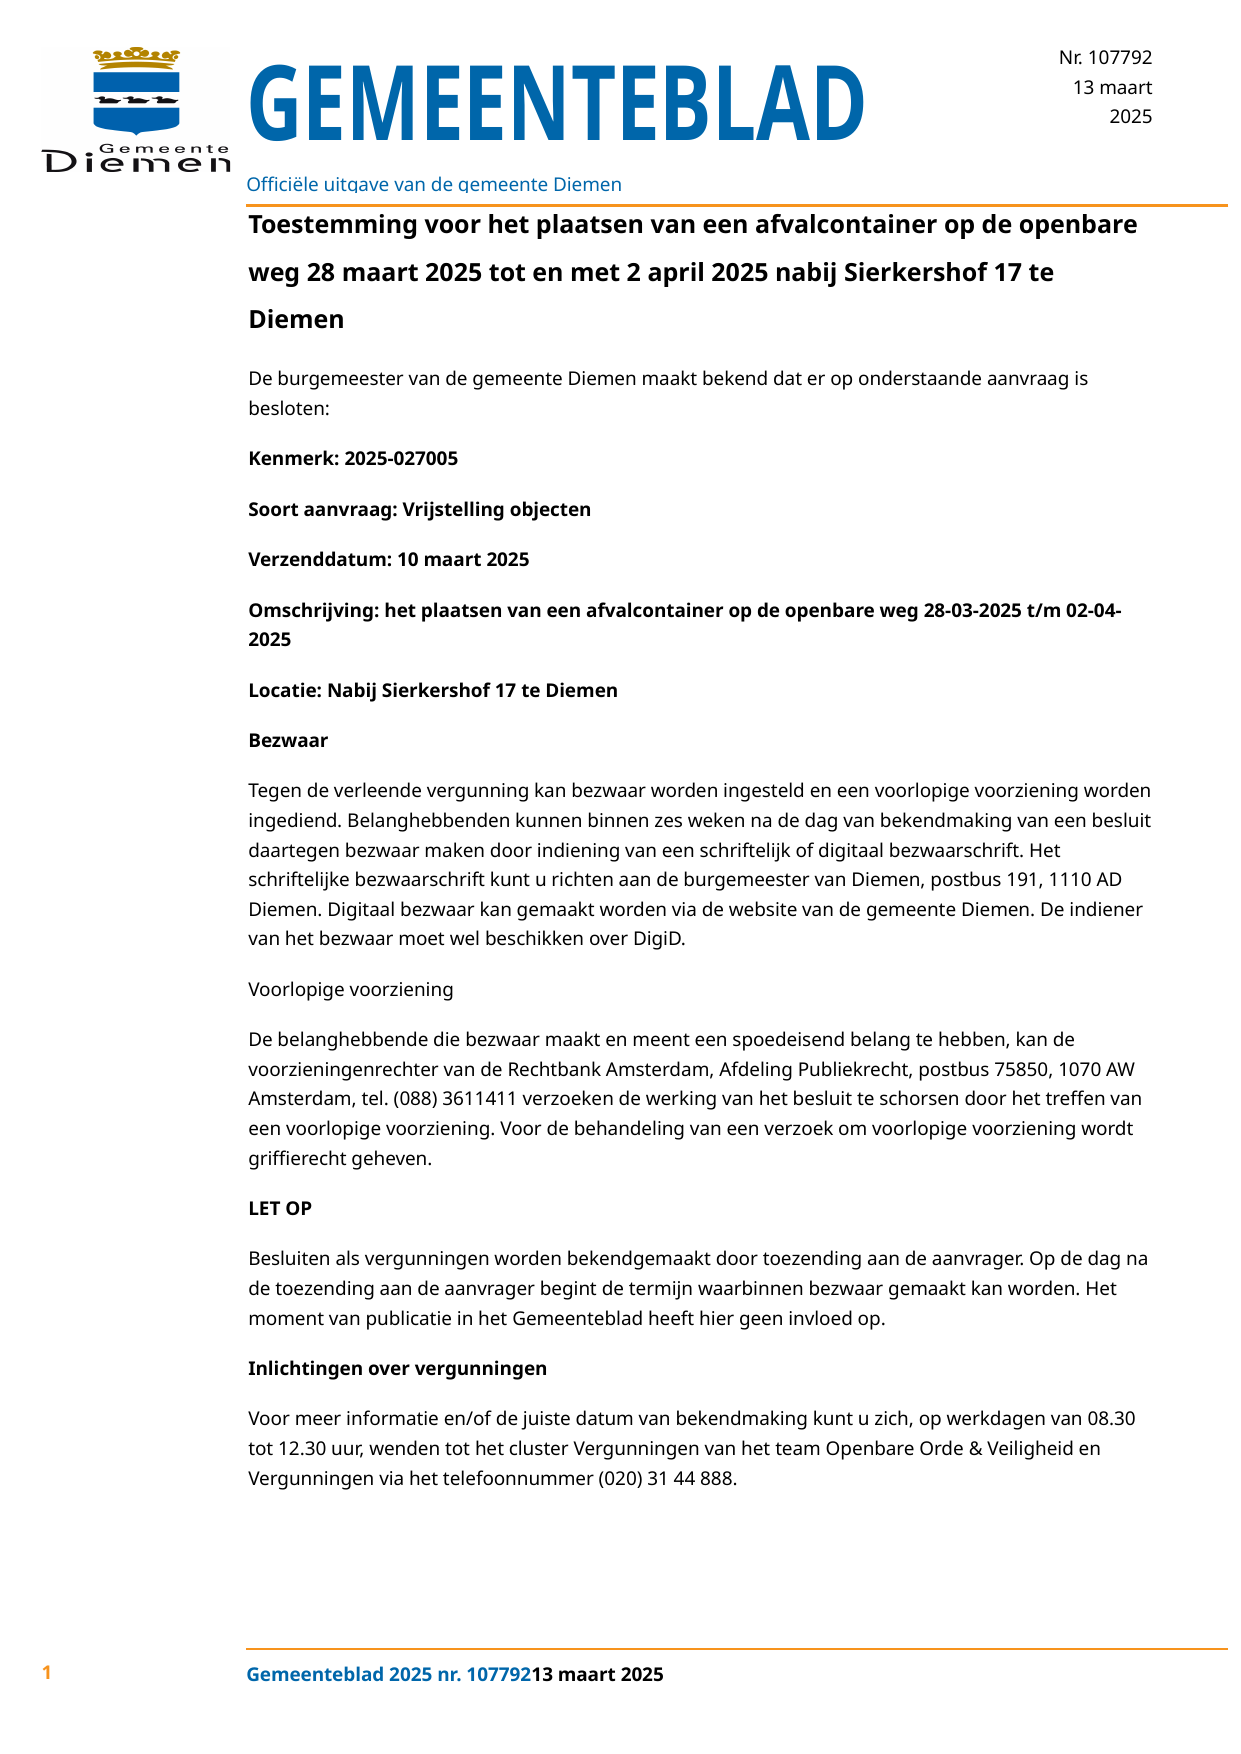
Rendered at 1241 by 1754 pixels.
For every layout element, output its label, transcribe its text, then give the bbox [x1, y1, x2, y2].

text Locatie: Nabij Sierkershof 17 te Diemen [248, 677, 1152, 702]
text De burgemeester van de gemeente Diemen maakt bekend dat er op onderstaande aanvraag is besloten: [248, 366, 1152, 421]
text Tegen de verleende vergunning kan bezwaar worden ingesteld en een voorlopige voorziening worden ingediend. Belanghebbenden kunnen binnen zes weken na de dag van bekendmaking van een besluit daartegen bezwaar maken door indiening van een schriftelijk of digitaal bezwaarschrift. Het schriftelijke bezwaarschrift kunt u richten aan de burgemeester van Diemen, postbus 191, 1110 AD Diemen. Digitaal bezwaar kan gemaakt worden via de website van de gemeente Diemen. De indiener van het bezwaar moet wel beschikken over DigiD. [248, 778, 1152, 951]
text Toestemming voor het plaatsen van een afvalcontainer op de openbare weg 28 maart 2025 tot en met 2 april 2025 nabij Sierkershof 17 te Diemen [248, 207, 1152, 336]
text De belanghebbende die bezwaar maakt en meent een spoedeisend belang te hebben, kan de voorzieningenrechter van de Rechtbank Amsterdam, Afdeling Publiekrecht, postbus 75850, 1070 AW Amsterdam, tel. (088) 3611411 verzoeken de werking van het besluit te schorsen door het treffen van een voorlopige voorziening. Voor de behandeling van een verzoek om voorlopige voorziening wordt griffierecht geheven. [248, 1026, 1152, 1170]
text Besluiten als vergunningen worden bekendgemaakt door toezending aan de aanvrager. Op de dag na de toezending aan de aanvrager begint de termijn waarbinnen bezwaar gemaakt kan worden. Het moment van publicatie in het Gemeenteblad heeft hier geen invloed op. [248, 1246, 1152, 1330]
text Bezwaar [248, 727, 1152, 753]
picture [41, 47, 231, 172]
text LET OP [248, 1195, 1152, 1221]
text Verzenddatum: 10 maart 2025 [248, 546, 1152, 572]
text Soort aanvraag: Vrijstelling objecten [248, 496, 1152, 522]
text Omschrijving: het plaatsen van een afvalcontainer op de openbare weg 28-03-2025 t/m 02-04-2025 [248, 597, 1152, 652]
text Inlichtingen over vergunningen [248, 1355, 1152, 1381]
text Voor meer informatie en/of de juiste datum van bekendmaking kunt u zich, op werkdagen van 08.30 tot 12.30 uur, wenden tot het cluster Vergunningen van het team Openbare Orde & Veiligheid en Vergunningen via het telefoonnummer (020) 31 44 888. [248, 1406, 1152, 1490]
text Voorlopige voorziening [248, 976, 1152, 1002]
text Kenmerk: 2025-027005 [248, 446, 1152, 471]
